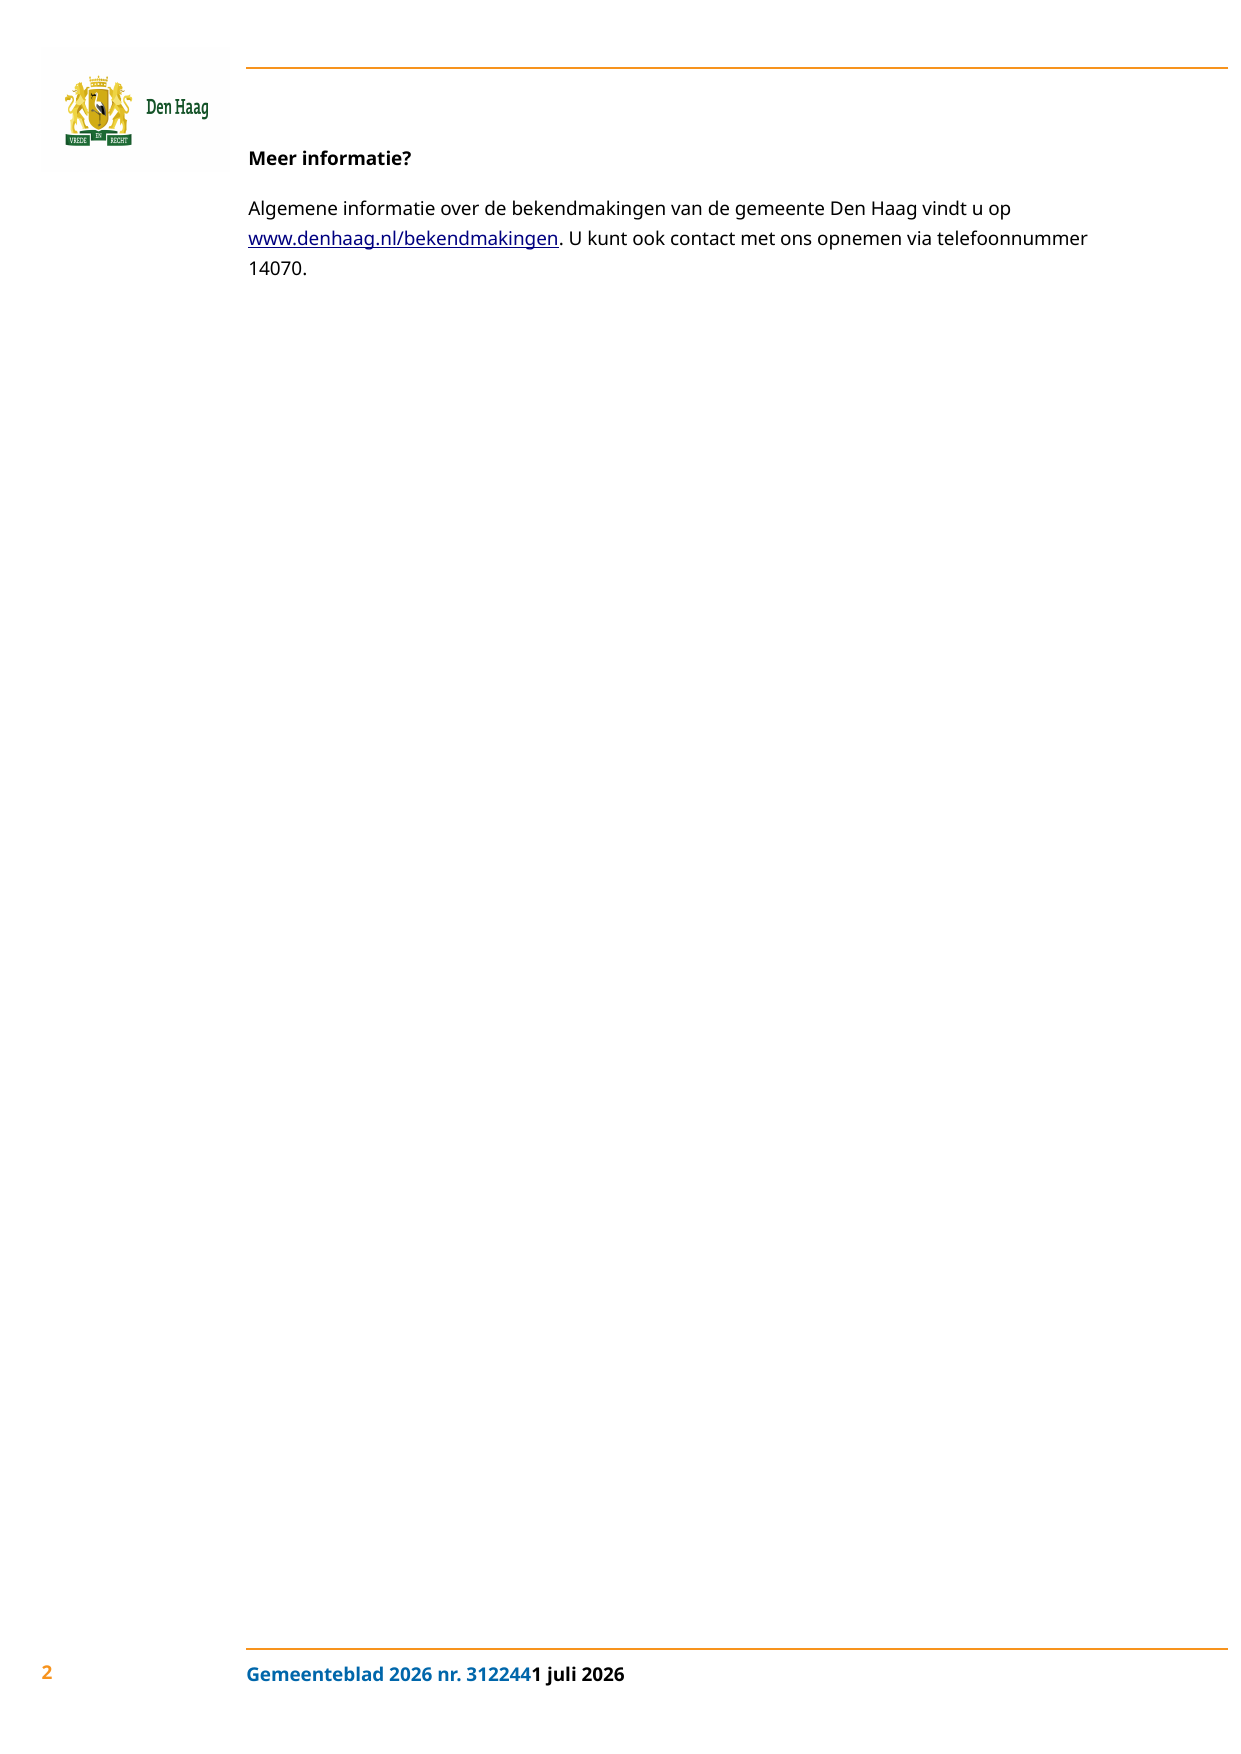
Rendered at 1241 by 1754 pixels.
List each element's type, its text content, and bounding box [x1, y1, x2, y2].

picture [41, 47, 231, 172]
text Algemene informatie over de bekendmakingen van de gemeente Den Haag vindt u op www.denhaag.nl/bekendmakingen. U kunt ook contact met ons opnemen via telefoonnummer 14070. [248, 196, 1152, 281]
text Meer informatie? [248, 145, 1152, 171]
